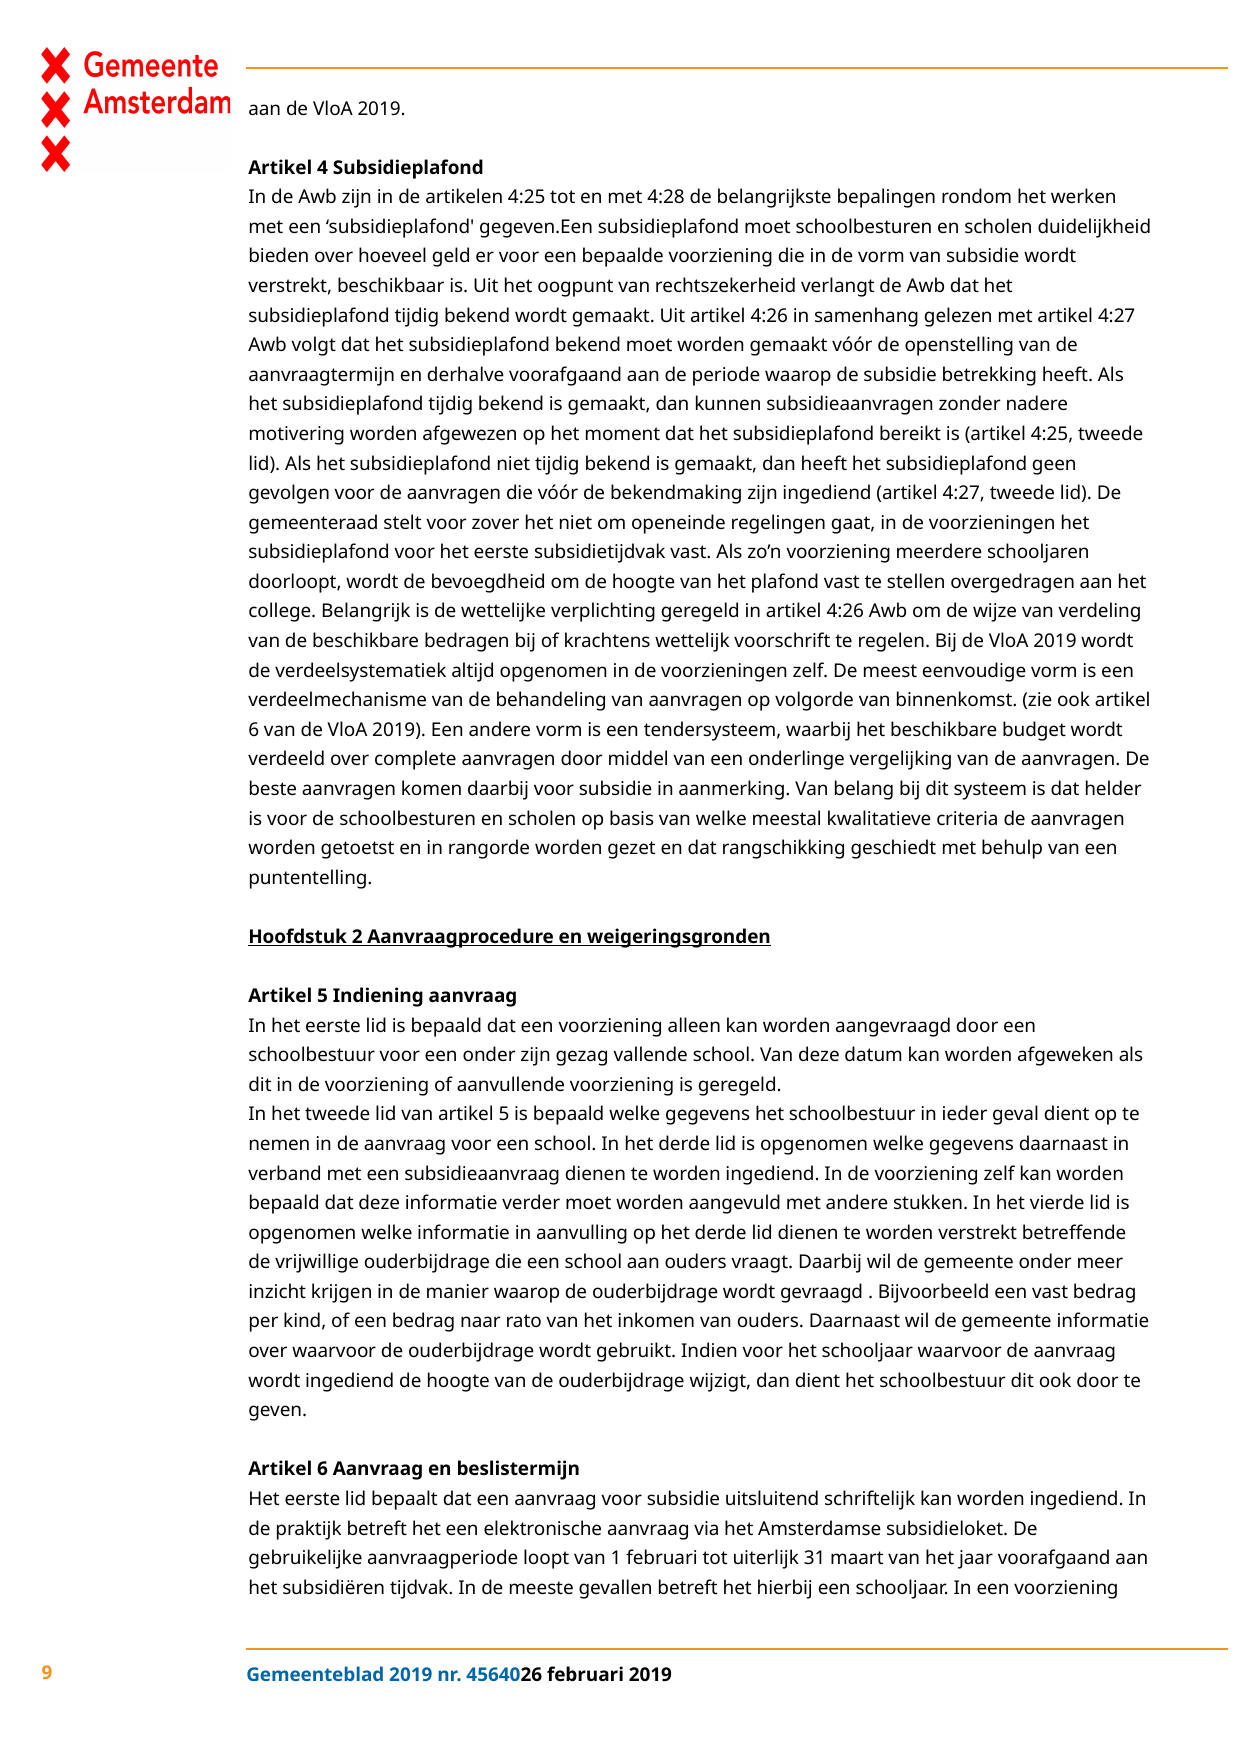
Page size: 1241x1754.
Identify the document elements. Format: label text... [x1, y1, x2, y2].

text Hoofdstuk 2 Aanvraagprocedure en weigeringsgronden [248, 923, 1152, 949]
text Het eerste lid bepaalt dat een aanvraag voor subsidie uitsluitend schriftelijk kan worden ingediend. In de praktijk betreft het een elektronische aanvraag via het Amsterdamse subsidieloket. De gebruikelijke aanvraagperiode loopt van 1 februari tot uiterlijk 31 maart van het jaar voorafgaand aan het subsidiëren tijdvak. In de meeste gevallen betreft het hierbij een schooljaar. In een voorziening [248, 1485, 1152, 1600]
text In het eerste lid is bepaald dat een voorziening alleen kan worden aangevraagd door een schoolbestuur voor een onder zijn gezag vallende school. Van deze datum kan worden afgeweken als dit in de voorziening of aanvullende voorziening is geregeld. [248, 1012, 1152, 1097]
text aan de VloA 2019. [248, 95, 1152, 121]
text Artikel 5 Indiening aanvraag [248, 982, 1152, 1008]
text Artikel 6 Aanvraag en beslistermijn [248, 1456, 1152, 1481]
picture [41, 47, 231, 172]
text In de Awb zijn in de artikelen 4:25 tot en met 4:28 de belangrijkste bepalingen rondom het werken met een ‘subsidieplafond' gegeven.Een subsidieplafond moet schoolbesturen en scholen duidelijkheid bieden over hoeveel geld er voor een bepaalde voorziening die in de vorm van subsidie wordt verstrekt, beschikbaar is. Uit het oogpunt van rechtszekerheid verlangt de Awb dat het subsidieplafond tijdig bekend wordt gemaakt. Uit artikel 4:26 in samenhang gelezen met artikel 4:27 Awb volgt dat het subsidieplafond bekend moet worden gemaakt vóór de openstelling van de aanvraagtermijn en derhalve voorafgaand aan de periode waarop de subsidie betrekking heeft. Als het subsidieplafond tijdig bekend is gemaakt, dan kunnen subsidieaanvragen zonder nadere motivering worden afgewezen op het moment dat het subsidieplafond bereikt is (artikel 4:25, tweede lid). Als het subsidieplafond niet tijdig bekend is gemaakt, dan heeft het subsidieplafond geen gevolgen voor de aanvragen die vóór de bekendmaking zijn ingediend (artikel 4:27, tweede lid). De gemeenteraad stelt voor zover het niet om openeinde regelingen gaat, in de voorzieningen het subsidieplafond voor het eerste subsidietijdvak vast. Als zo’n voorziening meerdere schooljaren doorloopt, wordt de bevoegdheid om de hoogte van het plafond vast te stellen overgedragen aan het college. Belangrijk is de wettelijke verplichting geregeld in artikel 4:26 Awb om de wijze van verdeling van de beschikbare bedragen bij of krachtens wettelijk voorschrift te regelen. Bij de VloA 2019 wordt de verdeelsystematiek altijd opgenomen in de voorzieningen zelf. De meest eenvoudige vorm is een verdeelmechanisme van de behandeling van aanvragen op volgorde van binnenkomst. (zie ook artikel 6 van de VloA 2019). Een andere vorm is een tendersysteem, waarbij het beschikbare budget wordt verdeeld over complete aanvragen door middel van een onderlinge vergelijking van de aanvragen. De beste aanvragen komen daarbij voor subsidie in aanmerking. Van belang bij dit systeem is dat helder is voor de schoolbesturen en scholen op basis van welke meestal kwalitatieve criteria de aanvragen worden getoetst en in rangorde worden gezet en dat rangschikking geschiedt met behulp van een puntentelling. [248, 183, 1152, 890]
text Artikel 4 Subsidieplafond [248, 154, 1152, 180]
text In het tweede lid van artikel 5 is bepaald welke gegevens het schoolbestuur in ieder geval dient op te nemen in de aanvraag voor een school. In het derde lid is opgenomen welke gegevens daarnaast in verband met een subsidieaanvraag dienen te worden ingediend. In de voorziening zelf kan worden bepaald dat deze informatie verder moet worden aangevuld met andere stukken. In het vierde lid is opgenomen welke informatie in aanvulling op het derde lid dienen te worden verstrekt betreffende de vrijwillige ouderbijdrage die een school aan ouders vraagt. Daarbij wil de gemeente onder meer inzicht krijgen in de manier waarop de ouderbijdrage wordt gevraagd . Bijvoorbeeld een vast bedrag per kind, of een bedrag naar rato van het inkomen van ouders. Daarnaast wil de gemeente informatie over waarvoor de ouderbijdrage wordt gebruikt. Indien voor het schooljaar waarvoor de aanvraag wordt ingediend de hoogte van de ouderbijdrage wijzigt, dan dient het schoolbestuur dit ook door te geven. [248, 1101, 1152, 1422]
